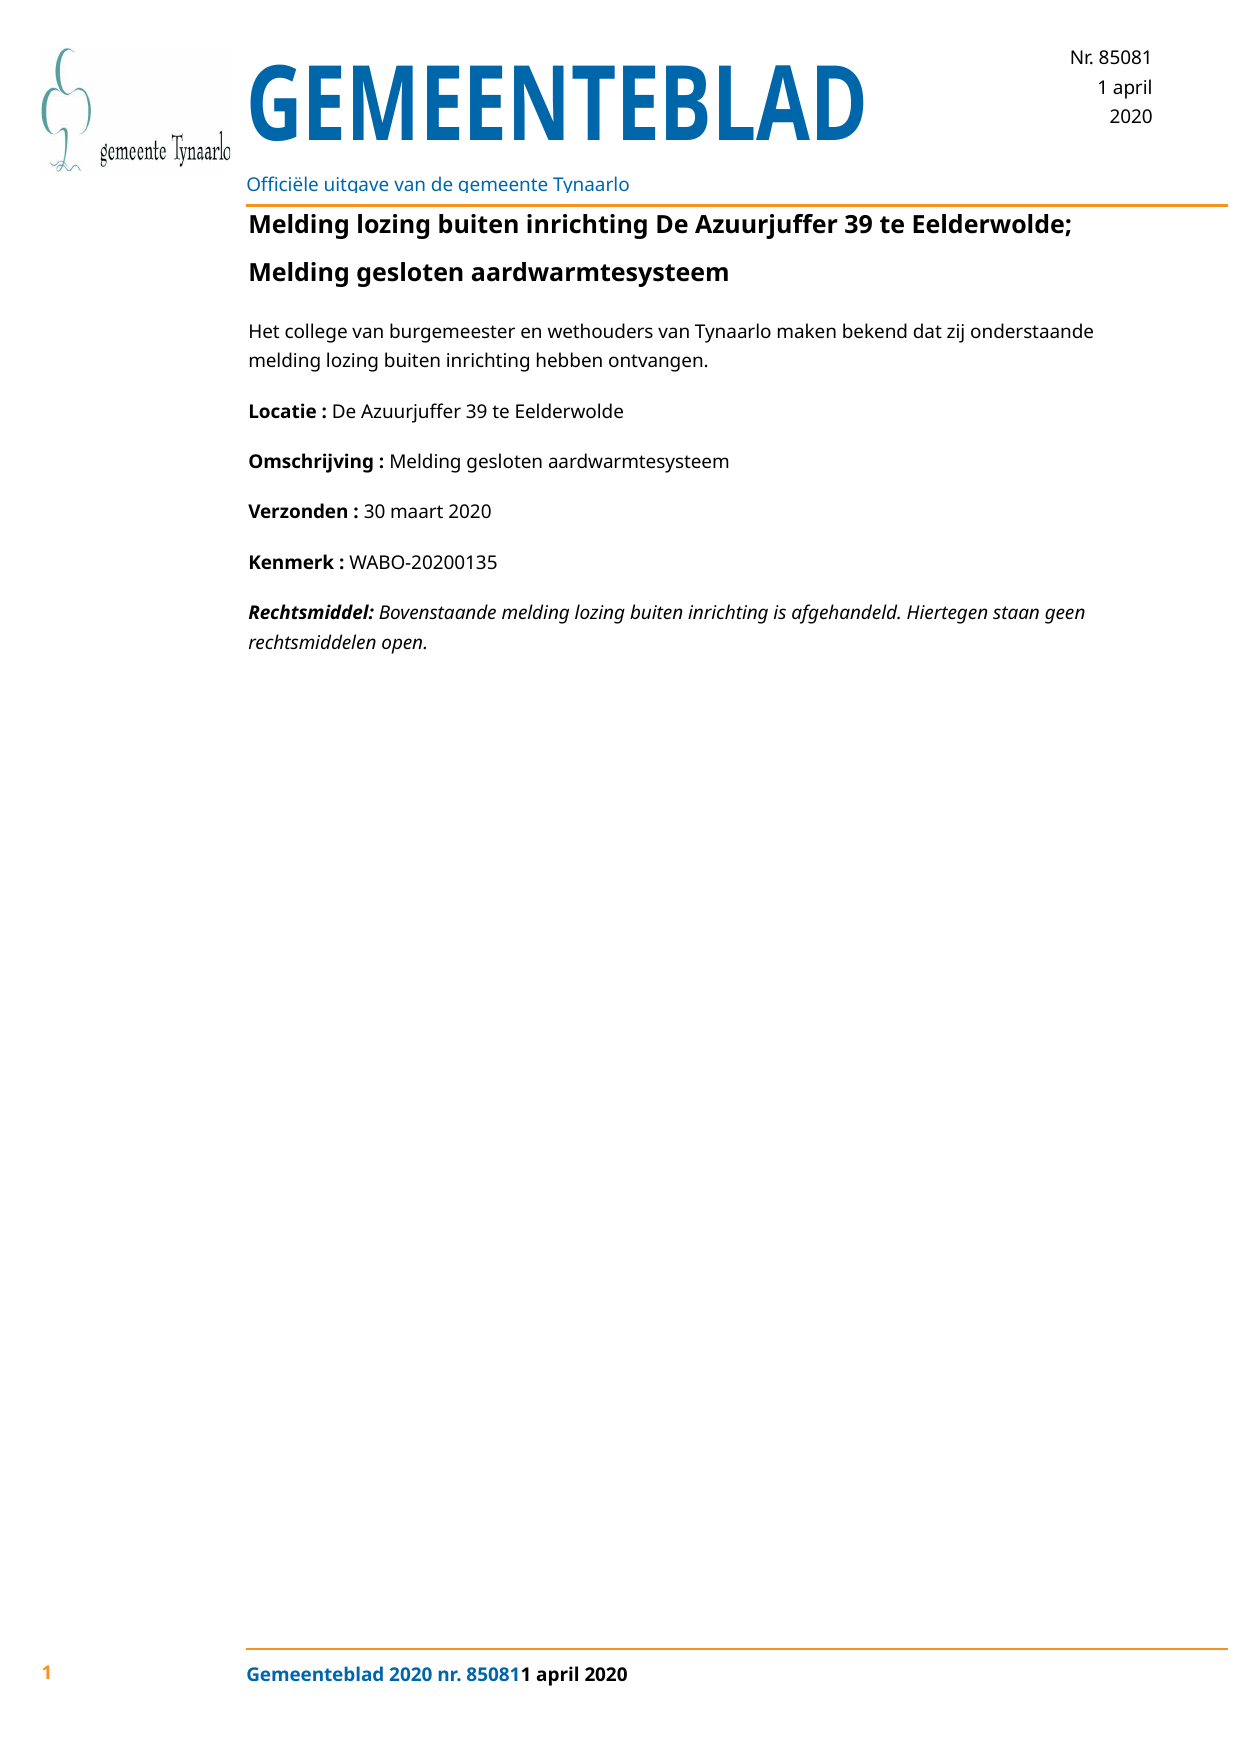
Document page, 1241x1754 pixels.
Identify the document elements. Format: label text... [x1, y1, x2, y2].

text Kenmerk : WABO-20200135 [248, 549, 1152, 575]
text Rechtsmiddel: Bovenstaande melding lozing buiten inrichting is afgehandeld. Hiertegen staan geen rechtsmiddelen open. [248, 599, 1152, 655]
text Melding lozing buiten inrichting De Azuurjuffer 39 te Eelderwolde; Melding gesloten aardwarmtesysteem [248, 207, 1152, 288]
picture [41, 47, 231, 172]
text Verzonden : 30 maart 2020 [248, 499, 1152, 524]
text Omschrijving : Melding gesloten aardwarmtesysteem [248, 448, 1152, 474]
text Het college van burgemeester en wethouders van Tynaarlo maken bekend dat zij onderstaande melding lozing buiten inrichting hebben ontvangen. [248, 318, 1152, 373]
text Locatie : De Azuurjuffer 39 te Eelderwolde [248, 398, 1152, 424]
